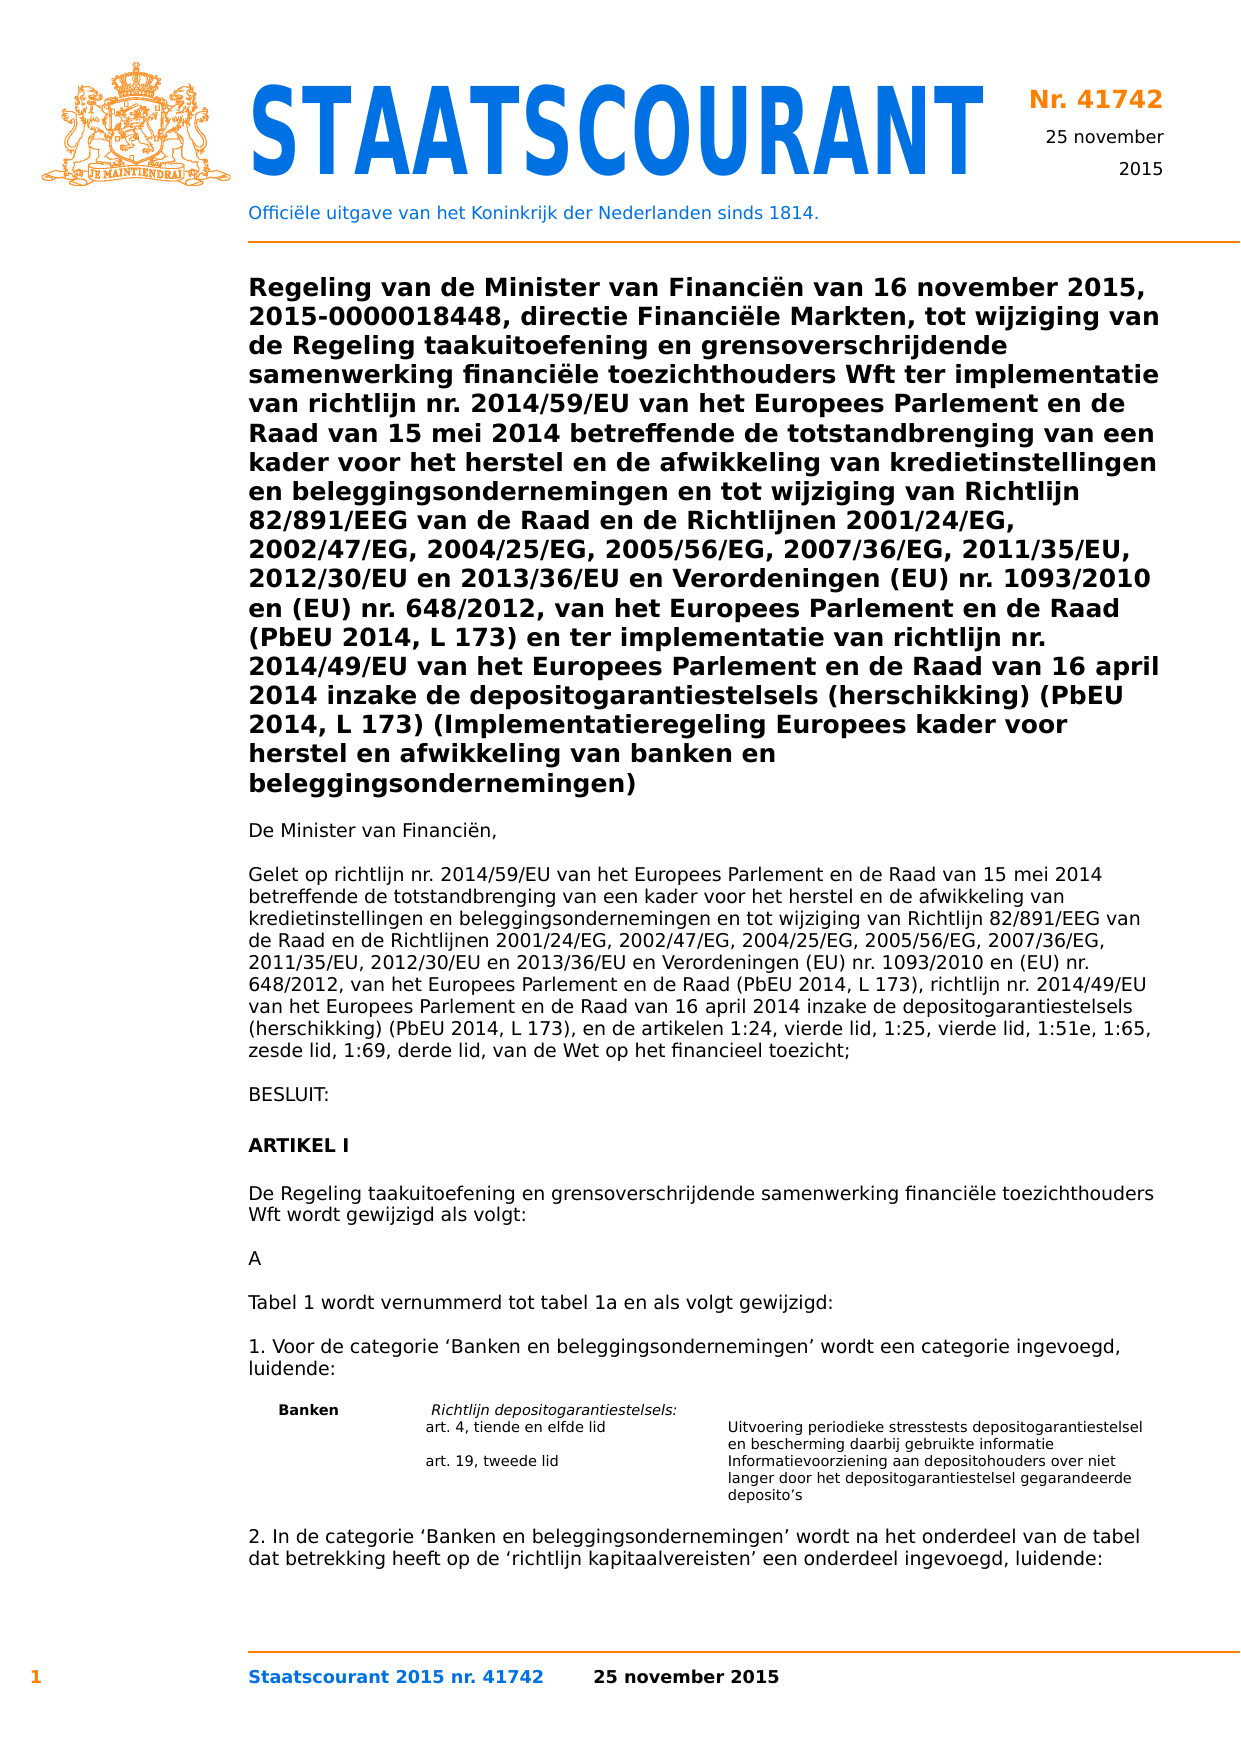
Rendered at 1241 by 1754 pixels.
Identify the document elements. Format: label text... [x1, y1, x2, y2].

table_cell art. 4, tiende en elfde lid [425, 1419, 722, 1453]
text De Regeling taakuitoefening en grensoverschrijdende samenwerking financiële toezichthouders Wft wordt gewijzigd als volgt: [248, 1182, 1163, 1226]
table_cell 25 november [998, 121, 1240, 153]
text A [248, 1248, 1163, 1270]
table_header [25, 62, 248, 241]
subtitle Regeling van de Minister van Financiën van 16 november 2015, 2015-0000018448, directie Financiële Markten, tot wijziging van de Regeling taakuitoefening en grensoverschrijdende samenwerking financiële toezichthouders Wft ter implementatie van richtlijn nr. 2014/59/EU van het Europees Parlement en de Raad van 15 mei 2014 betreffende de totstandbrenging van een kader voor het herstel en de afwikkeling van kredietinstellingen en beleggingsondernemingen en tot wijziging van Richtlijn 82/891/EEG van de Raad en de Richtlijnen 2001/24/EG, 2002/47/EG, 2004/25/EG, 2005/56/EG, 2007/36/EG, 2011/35/EU, 2012/30/EU en 2013/36/EU en Verordeningen (EU) nr. 1093/2010 en (EU) nr. 648/2012, van het Europees Parlement en de Raad (PbEU 2014, L 173) en ter implementatie van richtlijn nr. 2014/49/EU van het Europees Parlement en de Raad van 16 april 2014 inzake de depositogarantiestelsels (herschikking) (PbEU 2014, L 173) (Implementatieregeling Europees kader voor herstel en afwikkeling van banken en beleggingsondernemingen) [248, 273, 1163, 798]
table_cell art. 19, tweede lid [425, 1453, 722, 1504]
table_cell Uitvoering periodieke stresstests depositogarantiestelsel en bescherming daarbij gebruikte informatie [722, 1419, 1163, 1453]
table_cell Officiële uitgave van het Koninkrijk der Nederlanden sinds 1814. [248, 203, 1240, 241]
table_cell 2015 [998, 153, 1240, 203]
table_cell Informatievoorziening aan depositohouders over niet langer door het depositogarantiestelsel gegarandeerde deposito’s [722, 1453, 1163, 1504]
text 2. In de categorie ‘Banken en beleggingsondernemingen’ wordt na het onderdeel van de tabel dat betrekking heeft op de ‘richtlijn kapitaalvereisten’ een onderdeel ingevoegd, luidende: [248, 1526, 1163, 1569]
text BESLUIT: [248, 1083, 1163, 1105]
text De Minister van Financiën, [248, 820, 1163, 842]
text 1. Voor de categorie ‘Banken en beleggingsondernemingen’ wordt een categorie ingevoegd, luidende: [248, 1336, 1163, 1380]
table_header Nr. 41742 [998, 62, 1240, 121]
picture [41, 62, 231, 186]
text Tabel 1 wordt vernummerd tot tabel 1a en als volgt gewijzigd: [248, 1292, 1163, 1314]
table_header Banken [278, 1402, 425, 1504]
subtitle ARTIKEL I [248, 1135, 1163, 1157]
table_header Richtlijn depositogarantiestelsels: [425, 1402, 1163, 1419]
text Gelet op richtlijn nr. 2014/59/EU van het Europees Parlement en de Raad van 15 mei 2014 betreffende de totstandbrenging van een kader voor het herstel en de afwikkeling van kredietinstellingen en beleggingsondernemingen en tot wijziging van Richtlijn 82/891/EEG van de Raad en de Richtlijnen 2001/24/EG, 2002/47/EG, 2004/25/EG, 2005/56/EG, 2007/36/EG, 2011/35/EU, 2012/30/EU en 2013/36/EU en Verordeningen (EU) nr. 1093/2010 en (EU) nr. 648/2012, van het Europees Parlement en de Raad (PbEU 2014, L 173), richtlijn nr. 2014/49/EU van het Europees Parlement en de Raad van 16 april 2014 inzake de depositogarantiestelsels (herschikking) (PbEU 2014, L 173), en de artikelen 1:24, vierde lid, 1:25, vierde lid, 1:51e, 1:65, zesde lid, 1:69, derde lid, van de Wet op het financieel toezicht; [248, 864, 1163, 1062]
table_header STAATSCOURANT [248, 62, 998, 203]
